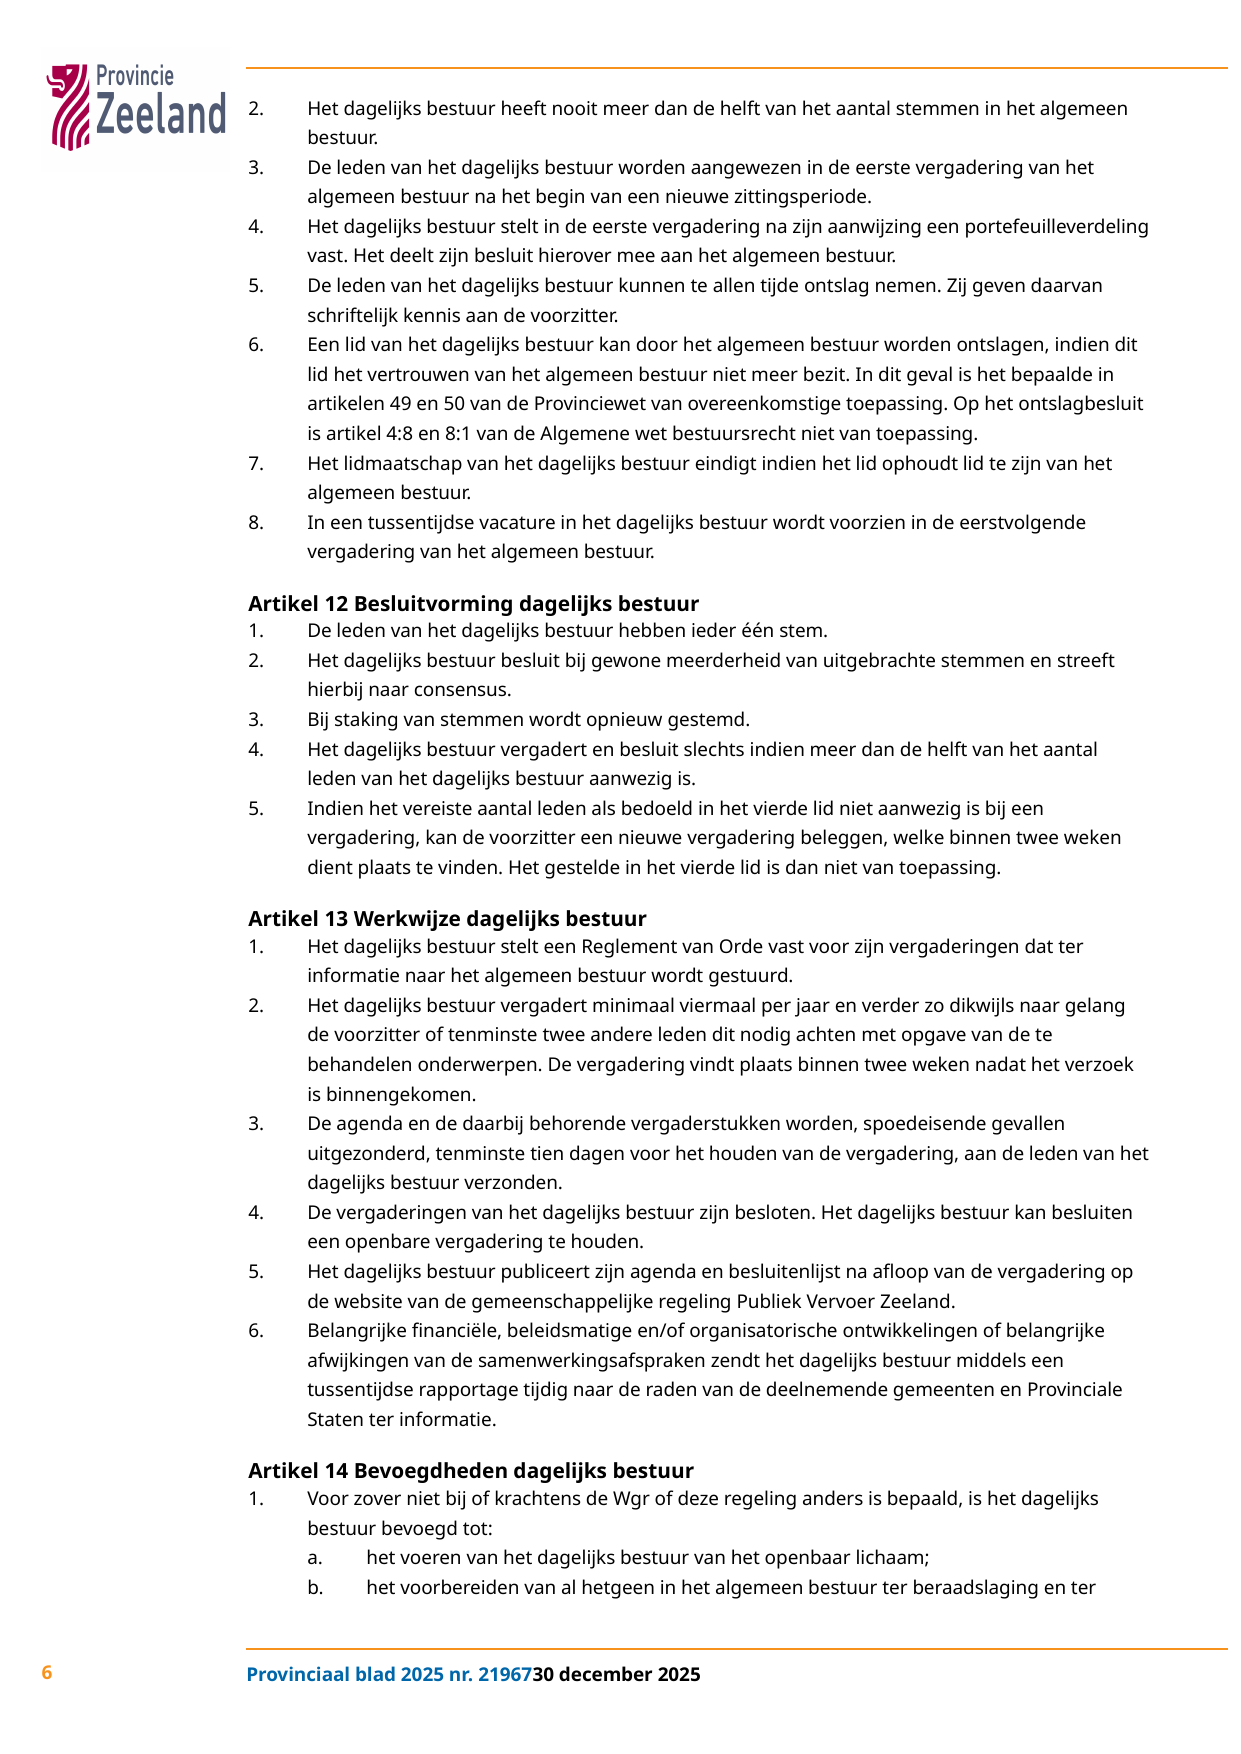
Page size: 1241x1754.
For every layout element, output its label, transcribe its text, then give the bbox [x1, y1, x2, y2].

list De leden van het dagelijks bestuur hebben ieder één stem. [248, 617, 1152, 643]
list De vergaderingen van het dagelijks bestuur zijn besloten. Het dagelijks bestuur kan besluiten een openbare vergadering te houden. [248, 1199, 1152, 1254]
list het voorbereiden van al hetgeen in het algemeen bestuur ter beraadslaging en ter [307, 1574, 1152, 1599]
list Een lid van het dagelijks bestuur kan door het algemeen bestuur worden ontslagen, indien dit lid het vertrouwen van het algemeen bestuur niet meer bezit. In dit geval is het bepaalde in artikelen 49 en 50 van de Provinciewet van overeenkomstige toepassing. Op het ontslagbesluit is artikel 4:8 en 8:1 van de Algemene wet bestuursrecht niet van toepassing. [248, 331, 1152, 446]
list Het dagelijks bestuur stelt in de eerste vergadering na zijn aanwijzing een portefeuilleverdeling vast. Het deelt zijn besluit hierover mee aan het algemeen bestuur. [248, 213, 1152, 268]
list Het dagelijks bestuur stelt een Reglement van Orde vast voor zijn vergaderingen dat ter informatie naar het algemeen bestuur wordt gestuurd. [248, 933, 1152, 988]
text Artikel 14 Bevoegdheden dagelijks bestuur [248, 1457, 1152, 1485]
list Het dagelijks bestuur heeft nooit meer dan de helft van het aantal stemmen in het algemeen bestuur. [248, 95, 1152, 150]
list Het dagelijks bestuur besluit bij gewone meerderheid van uitgebrachte stemmen en streeft hierbij naar consensus. [248, 647, 1152, 702]
list Het lidmaatschap van het dagelijks bestuur eindigt indien het lid ophoudt lid te zijn van het algemeen bestuur. [248, 450, 1152, 505]
list In een tussentijdse vacature in het dagelijks bestuur wordt voorzien in de eerstvolgende vergadering van het algemeen bestuur. [248, 509, 1152, 564]
text Artikel 13 Werkwijze dagelijks bestuur [248, 904, 1152, 933]
list Voor zover niet bij of krachtens de Wgr of deze regeling anders is bepaald, is het dagelijks bestuur bevoegd tot: [248, 1485, 1152, 1540]
list Belangrijke financiële, beleidsmatige en/of organisatorische ontwikkelingen of belangrijke afwijkingen van de samenwerkingsafspraken zendt het dagelijks bestuur middels een tussentijdse rapportage tijdig naar de raden van de deelnemende gemeenten en Provinciale Staten ter informatie. [248, 1317, 1152, 1432]
text Artikel 12 Besluitvorming dagelijks bestuur [248, 589, 1152, 617]
list Het dagelijks bestuur vergadert en besluit slechts indien meer dan de helft van het aantal leden van het dagelijks bestuur aanwezig is. [248, 736, 1152, 791]
list Bij staking van stemmen wordt opnieuw gestemd. [248, 706, 1152, 732]
list De agenda en de daarbij behorende vergaderstukken worden, spoedeisende gevallen uitgezonderd, tenminste tien dagen voor het houden van de vergadering, aan de leden van het dagelijks bestuur verzonden. [248, 1110, 1152, 1195]
list De leden van het dagelijks bestuur worden aangewezen in de eerste vergadering van het algemeen bestuur na het begin van een nieuwe zittingsperiode. [248, 154, 1152, 209]
list De leden van het dagelijks bestuur kunnen te allen tijde ontslag nemen. Zij geven daarvan schriftelijk kennis aan de voorzitter. [248, 272, 1152, 328]
list Indien het vereiste aantal leden als bedoeld in het vierde lid niet aanwezig is bij een vergadering, kan de voorzitter een nieuwe vergadering beleggen, welke binnen twee weken dient plaats te vinden. Het gestelde in het vierde lid is dan niet van toepassing. [248, 795, 1152, 880]
list Het dagelijks bestuur publiceert zijn agenda en besluitenlijst na afloop van de vergadering op de website van de gemeenschappelijke regeling Publiek Vervoer Zeeland. [248, 1258, 1152, 1314]
list Het dagelijks bestuur vergadert minimaal viermaal per jaar en verder zo dikwijls naar gelang de voorzitter of tenminste twee andere leden dit nodig achten met opgave van de te behandelen onderwerpen. De vergadering vindt plaats binnen twee weken nadat het verzoek is binnengekomen. [248, 992, 1152, 1107]
list het voeren van het dagelijks bestuur van het openbaar lichaam; [307, 1544, 1152, 1570]
picture [41, 47, 231, 172]
